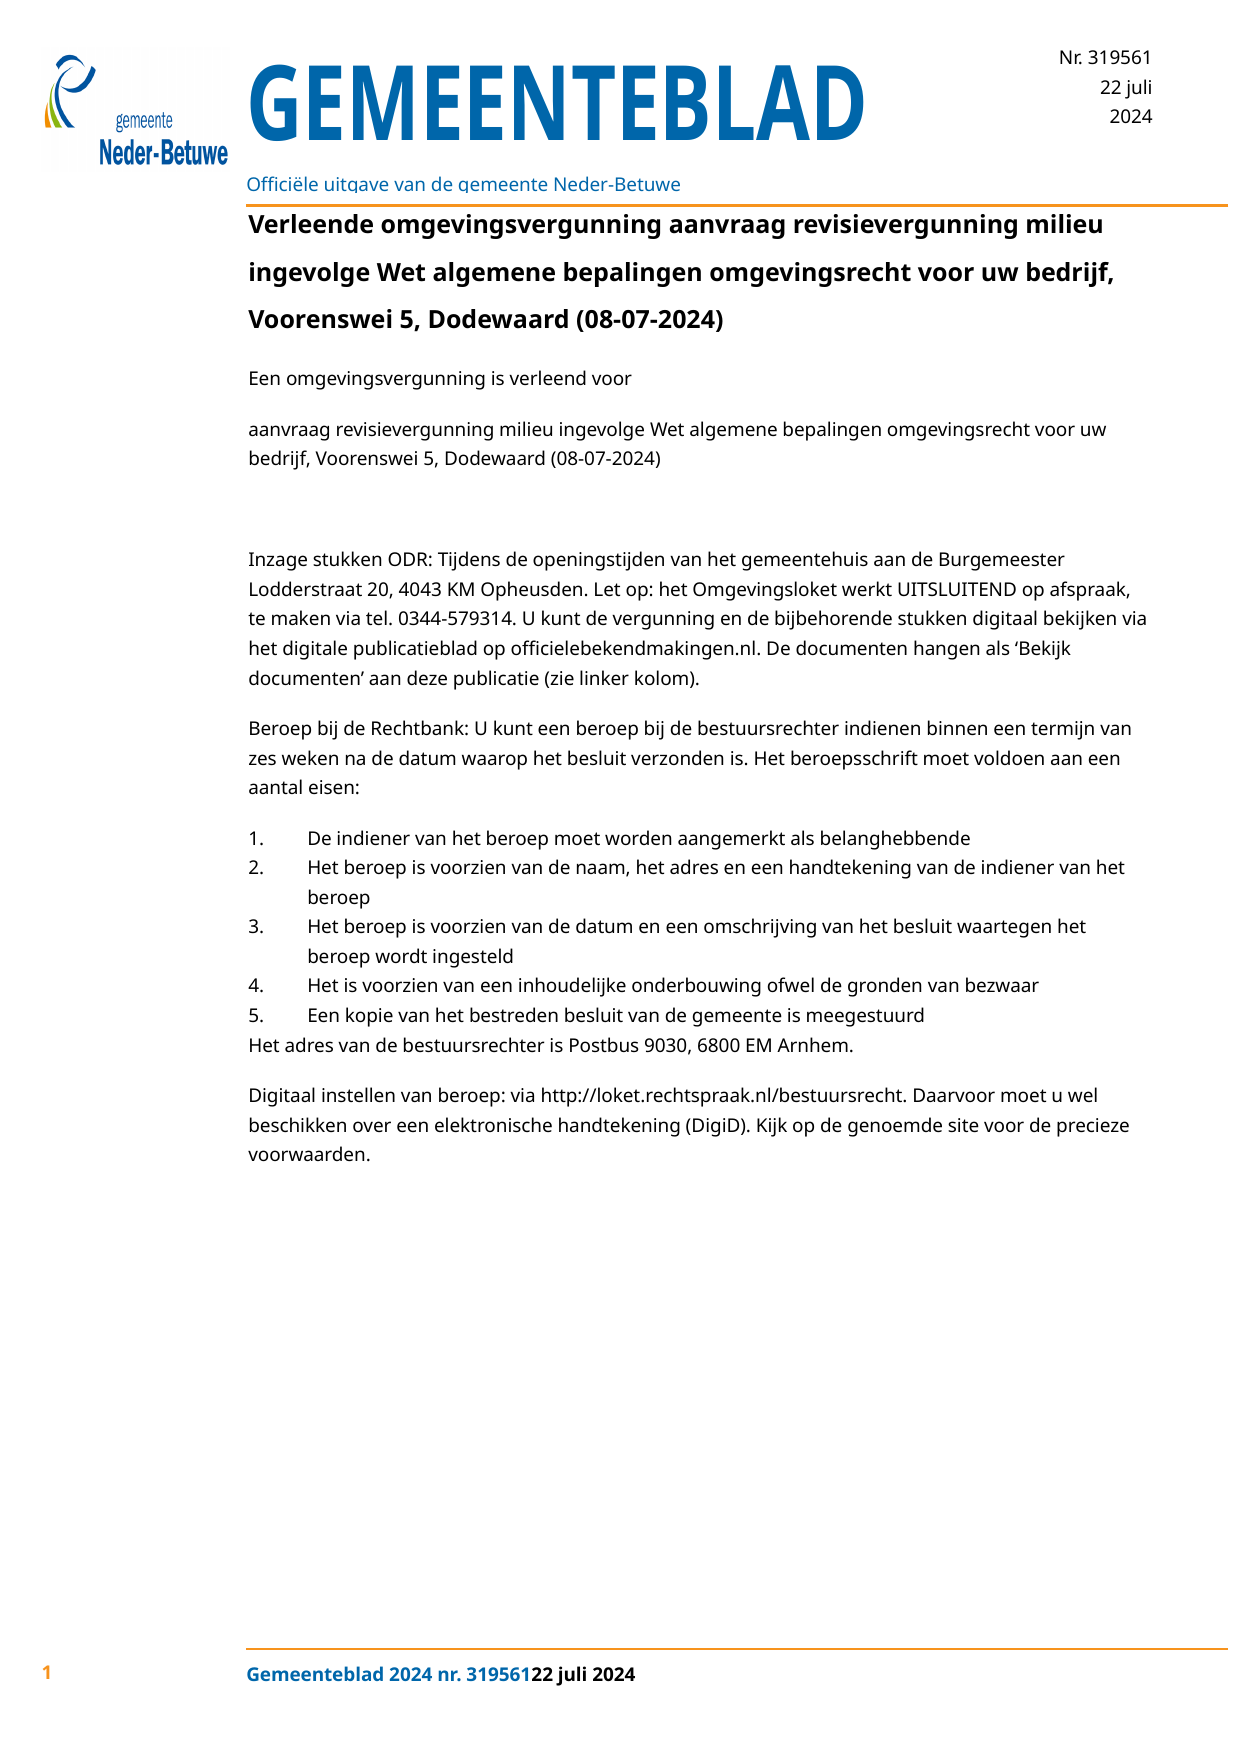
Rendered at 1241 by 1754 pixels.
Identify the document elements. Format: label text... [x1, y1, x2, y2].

text Het adres van de bestuursrechter is Postbus 9030, 6800 EM Arnhem. [248, 1032, 1152, 1057]
text Inzage stukken ODR: Tijdens de openingstijden van het gemeentehuis aan de Burgemeester Lodderstraat 20, 4043 KM Opheusden. Let op: het Omgevingsloket werkt UITSLUITEND op afspraak, te maken via tel. 0344-579314. U kunt de vergunning en de bijbehorende stukken digitaal bekijken via het digitale publicatieblad op officielebekendmakingen.nl. De documenten hangen als ‘Bekijk documenten’ aan deze publicatie (zie linker kolom). [248, 546, 1152, 690]
text Een omgevingsvergunning is verleend voor [248, 366, 1152, 391]
list Het is voorzien van een inhoudelijke onderbouwing ofwel de gronden van bezwaar [248, 973, 1152, 998]
text aanvraag revisievergunning milieu ingevolge Wet algemene bepalingen omgevingsrecht voor uw bedrijf, Voorenswei 5, Dodewaard (08-07-2024) [248, 416, 1152, 471]
text Verleende omgevingsvergunning aanvraag revisievergunning milieu ingevolge Wet algemene bepalingen omgevingsrecht voor uw bedrijf, Voorenswei 5, Dodewaard (08-07-2024) [248, 207, 1152, 336]
picture [41, 47, 231, 172]
text Digitaal instellen van beroep: via http://loket.rechtspraak.nl/bestuursrecht. Daarvoor moet u wel beschikken over een elektronische handtekening (DigiD). Kijk op de genoemde site voor de precieze voorwaarden. [248, 1082, 1152, 1167]
list Het beroep is voorzien van de datum en een omschrijving van het besluit waartegen het beroep wordt ingesteld [248, 913, 1152, 969]
list De indiener van het beroep moet worden aangemerkt als belanghebbende [248, 825, 1152, 850]
text Beroep bij de Rechtbank: U kunt een beroep bij de bestuursrechter indienen binnen een termijn van zes weken na de datum waarop het besluit verzonden is. Het beroepsschrift moet voldoen aan een aantal eisen: [248, 715, 1152, 800]
list Het beroep is voorzien van de naam, het adres en een handtekening van de indiener van het beroep [248, 854, 1152, 909]
list Een kopie van het bestreden besluit van de gemeente is meegestuurd [248, 1002, 1152, 1028]
